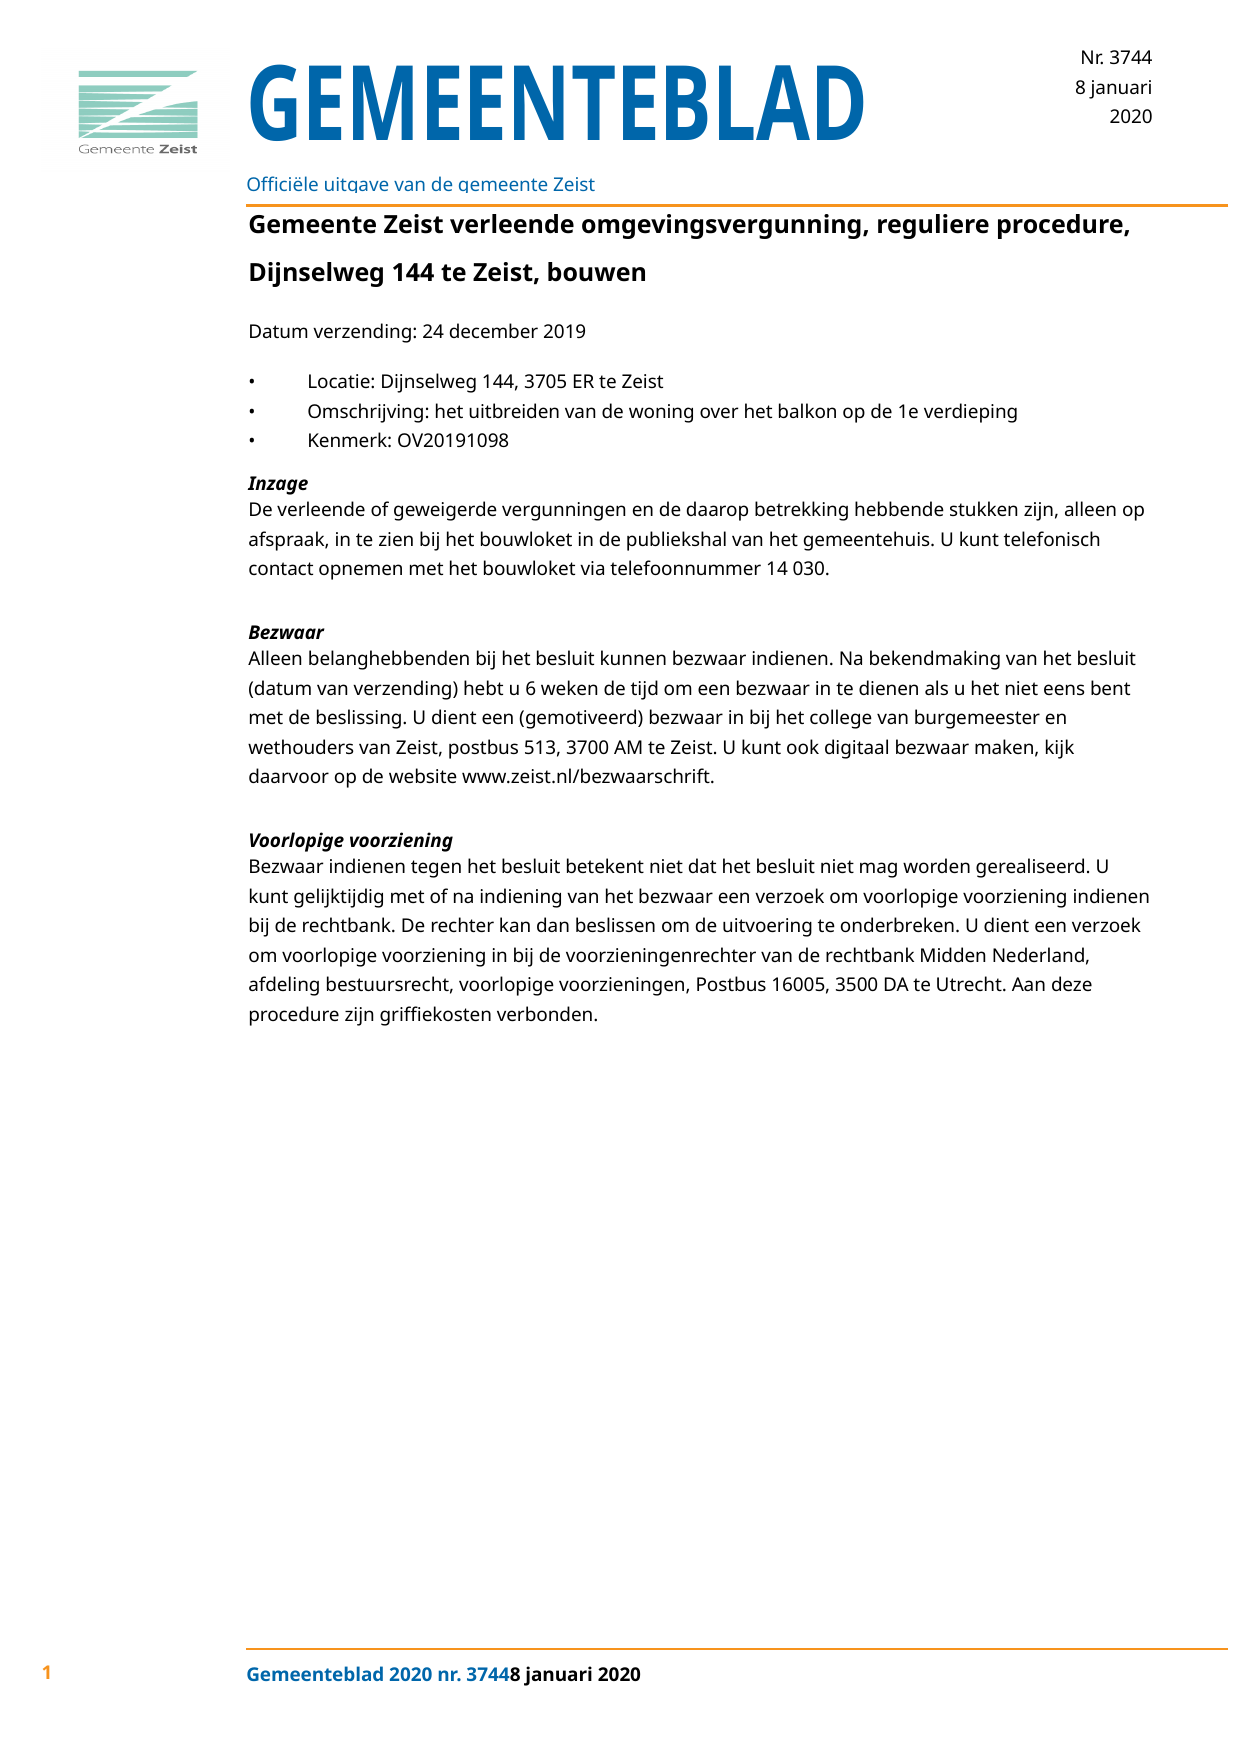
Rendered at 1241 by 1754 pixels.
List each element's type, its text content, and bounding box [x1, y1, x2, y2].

list Omschrijving: het uitbreiden van de woning over het balkon op de 1e verdieping [248, 398, 1152, 424]
picture [41, 47, 231, 172]
text Bezwaar indienen tegen het besluit betekent niet dat het besluit niet mag worden gerealiseerd. U kunt gelijktijdig met of na indiening van het bezwaar een verzoek om voorlopige voorziening indienen bij de rechtbank. De rechter kan dan beslissen om de uitvoering te onderbreken. U dient een verzoek om voorlopige voorziening in bij de voorzieningenrechter van de rechtbank Midden Nederland, afdeling bestuursrecht, voorlopige voorzieningen, Postbus 16005, 3500 DA te Utrecht. Aan deze procedure zijn griffiekosten verbonden. [248, 853, 1152, 1027]
text Bezwaar [248, 619, 1152, 645]
text Alleen belanghebbenden bij het besluit kunnen bezwaar indienen. Na bekendmaking van het besluit (datum van verzending) hebt u 6 weken de tijd om een bezwaar in te dienen als u het niet eens bent met de beslissing. U dient een (gemotiveerd) bezwaar in bij het college van burgemeester en wethouders van Zeist, postbus 513, 3700 AM te Zeist. U kunt ook digitaal bezwaar maken, kijk daarvoor op de website www.zeist.nl/bezwaarschrift. [248, 645, 1152, 789]
list Locatie: Dijnselweg 144, 3705 ER te Zeist [248, 368, 1152, 394]
text De verleende of geweigerde vergunningen en de daarop betrekking hebbende stukken zijn, alleen op afspraak, in te zien bij het bouwloket in de publiekshal van het gemeentehuis. U kunt telefonisch contact opnemen met het bouwloket via telefoonnummer 14 030. [248, 496, 1152, 581]
text Inzage [248, 471, 1152, 496]
list Kenmerk: OV20191098 [248, 427, 1152, 453]
text Voorlopige voorziening [248, 827, 1152, 853]
text Gemeente Zeist verleende omgevingsvergunning, reguliere procedure, Dijnselweg 144 te Zeist, bouwen [248, 207, 1152, 288]
text Datum verzending: 24 december 2019 [248, 318, 1152, 344]
